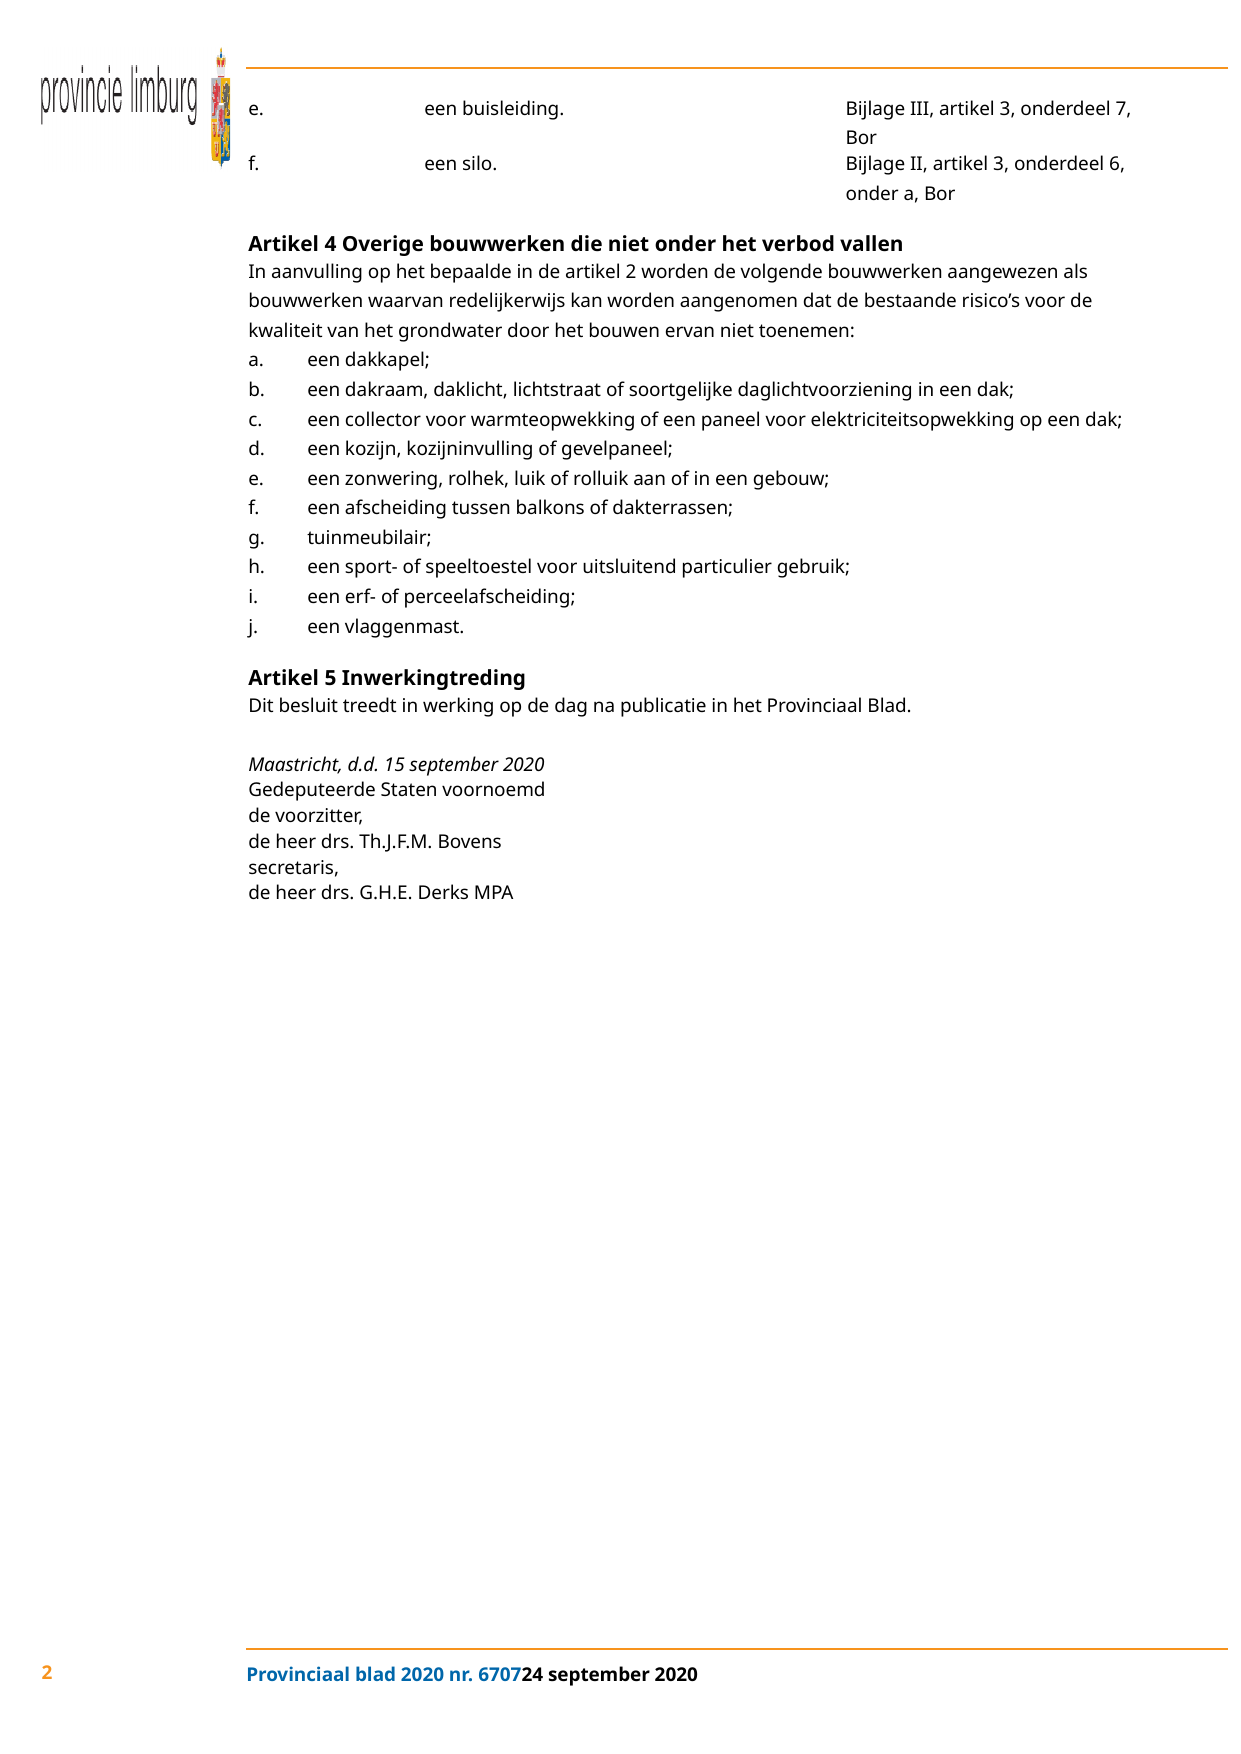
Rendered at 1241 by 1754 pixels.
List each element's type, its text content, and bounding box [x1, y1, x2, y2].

table_cell e. [248, 95, 424, 150]
picture [41, 47, 231, 172]
list een zonwering, rolhek, luik of rolluik aan of in een gebouw; [248, 465, 1152, 491]
text de voorzitter, [248, 802, 1152, 828]
text de heer drs. G.H.E. Derks MPA [248, 879, 1152, 905]
text Artikel 4 Overige bouwwerken die niet onder het verbod vallen [248, 229, 1152, 258]
table_cell een silo. [424, 150, 845, 205]
list een afscheiding tussen balkons of dakterrassen; [248, 494, 1152, 520]
list een sport- of speeltoestel voor uitsluitend particulier gebruik; [248, 554, 1152, 579]
table_cell Bijlage II, artikel 3, onderdeel 6, onder a, Bor [845, 150, 1152, 205]
table_cell f. [248, 150, 424, 205]
text Artikel 5 Inwerkingtreding [248, 663, 1152, 692]
list een kozijn, kozijninvulling of gevelpaneel; [248, 435, 1152, 461]
text Dit besluit treedt in werking op de dag na publicatie in het Provinciaal Blad. [248, 692, 1152, 717]
table_cell Bijlage III, artikel 3, onderdeel 7, Bor [845, 95, 1152, 150]
text Gedeputeerde Staten voornoemd [248, 777, 1152, 802]
list een vlaggenmast. [248, 613, 1152, 639]
table_cell een buisleiding. [424, 95, 845, 150]
text In aanvulling op het bepaalde in de artikel 2 worden de volgende bouwwerken aangewezen als bouwwerken waarvan redelijkerwijs kan worden aangenomen dat de bestaande risico’s voor de kwaliteit van het grondwater door het bouwen ervan niet toenemen: [248, 258, 1152, 343]
list een erf- of perceelafscheiding; [248, 583, 1152, 609]
text de heer drs. Th.J.F.M. Bovens [248, 828, 1152, 854]
list een dakraam, daklicht, lichtstraat of soortgelijke daglichtvoorziening in een dak; [248, 376, 1152, 402]
list tuinmeubilair; [248, 524, 1152, 550]
list een collector voor warmteopwekking of een paneel voor elektriciteitsopwekking op een dak; [248, 406, 1152, 432]
text secretaris, [248, 854, 1152, 879]
list een dakkapel; [248, 347, 1152, 372]
text Maastricht, d.d. 15 september 2020 [248, 751, 1152, 777]
